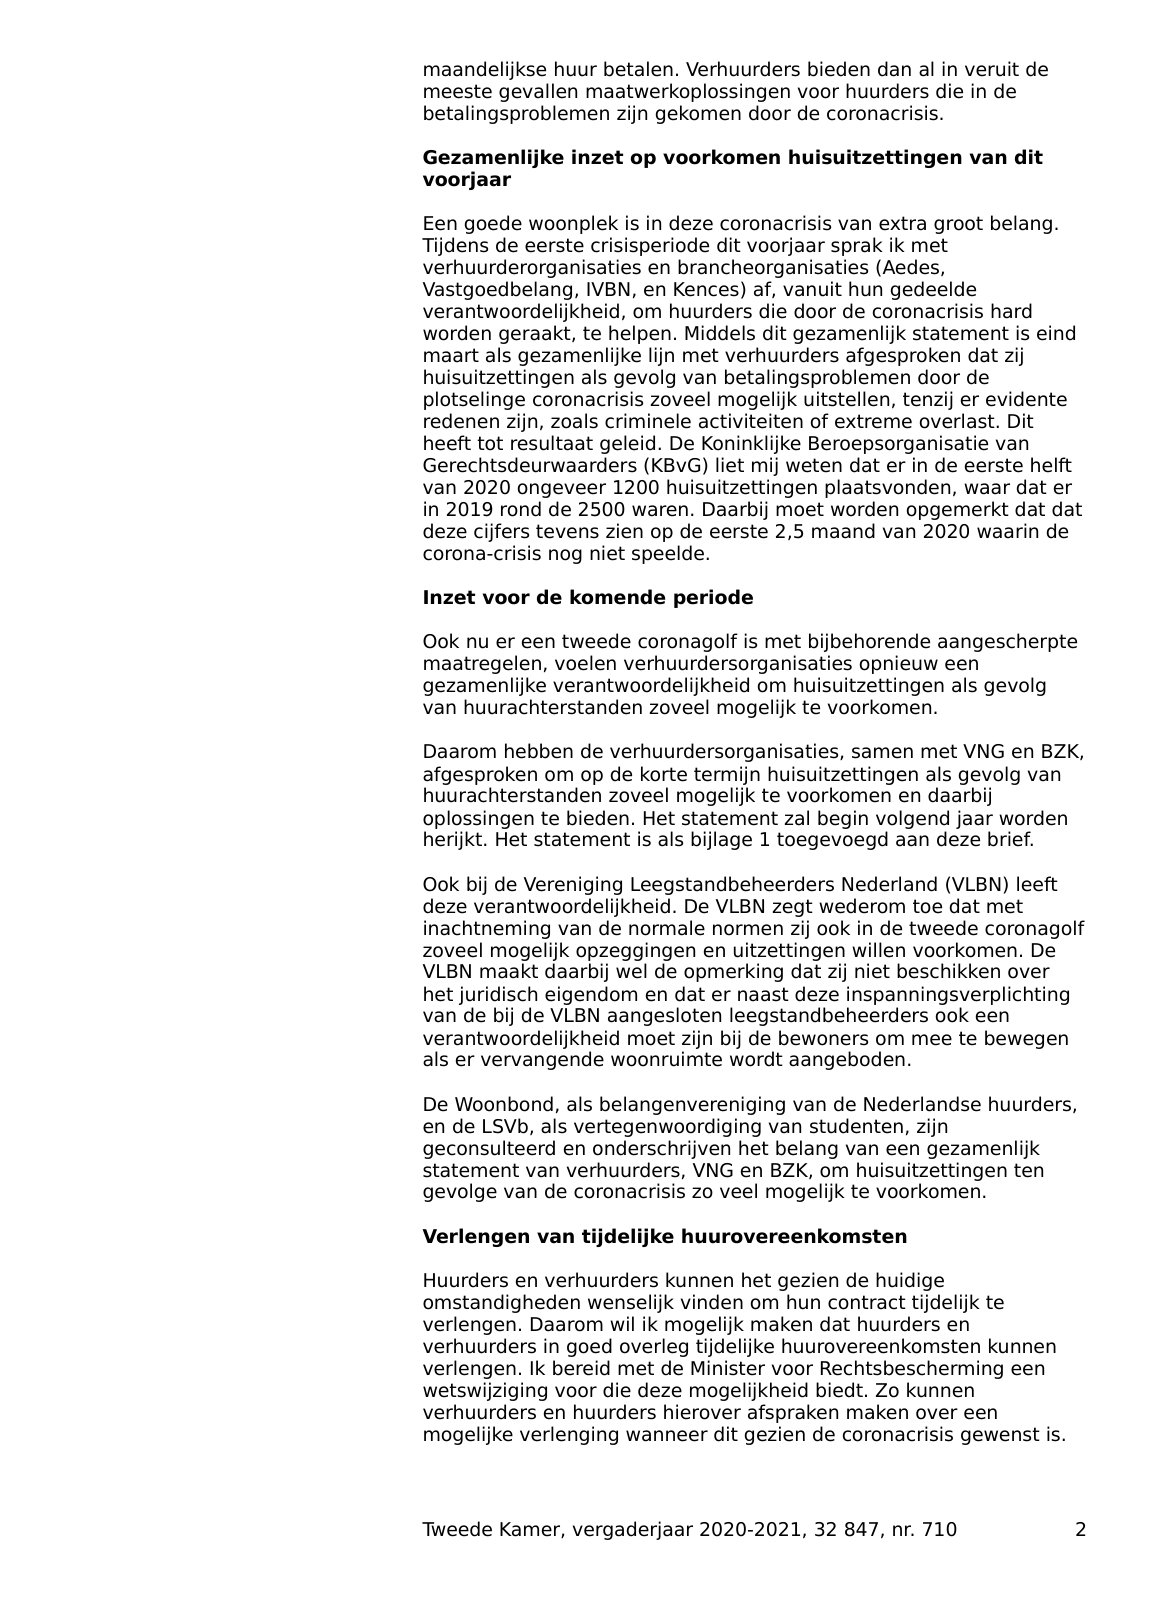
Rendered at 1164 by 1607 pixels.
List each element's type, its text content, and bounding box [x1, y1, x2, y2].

text Een goede woonplek is in deze coronacrisis van extra groot belang. Tijdens de eerste crisisperiode dit voorjaar sprak ik met verhuurderorganisaties en brancheorganisaties (Aedes, Vastgoedbelang, IVBN, en Kences) af, vanuit hun gedeelde verantwoordelijkheid, om huurders die door de coronacrisis hard worden geraakt, te helpen. Middels dit gezamenlijk statement is eind maart als gezamenlijke lijn met verhuurders afgesproken dat zij huisuitzettingen als gevolg van betalingsproblemen door de plotselinge coronacrisis zoveel mogelijk uitstellen, tenzij er evidente redenen zijn, zoals criminele activiteiten of extreme overlast. Dit heeft tot resultaat geleid. De Koninklijke Beroepsorganisatie van Gerechtsdeurwaarders (KBvG) liet mij weten dat er in de eerste helft van 2020 ongeveer 1200 huisuitzettingen plaatsvonden, waar dat er in 2019 rond de 2500 waren. Daarbij moet worden opgemerkt dat dat deze cijfers tevens zien op de eerste 2,5 maand van 2020 waarin de corona-crisis nog niet speelde. [422, 213, 1087, 565]
subtitle Inzet voor de komende periode [422, 587, 1087, 609]
text maandelijkse huur betalen. Verhuurders bieden dan al in veruit de meeste gevallen maatwerkoplossingen voor huurders die in de betalingsproblemen zijn gekomen door de coronacrisis. [422, 59, 1087, 125]
text Ook bij de Vereniging Leegstandbeheerders Nederland (VLBN) leeft deze verantwoordelijkheid. De VLBN zegt wederom toe dat met inachtneming van de normale normen zij ook in de tweede coronagolf zoveel mogelijk opzeggingen en uitzettingen willen voorkomen. De VLBN maakt daarbij wel de opmerking dat zij niet beschikken over het juridisch eigendom en dat er naast deze inspanningsverplichting van de bij de VLBN aangesloten leegstandbeheerders ook een verantwoordelijkheid moet zijn bij de bewoners om mee te bewegen als er vervangende woonruimte wordt aangeboden. [422, 873, 1087, 1071]
text Daarom hebben de verhuurdersorganisaties, samen met VNG en BZK, afgesproken om op de korte termijn huisuitzettingen als gevolg van huurachterstanden zoveel mogelijk te voorkomen en daarbij oplossingen te bieden. Het statement zal begin volgend jaar worden herijkt. Het statement is als bijlage 1 toegevoegd aan deze brief. [422, 741, 1087, 851]
text Huurders en verhuurders kunnen het gezien de huidige omstandigheden wenselijk vinden om hun contract tijdelijk te verlengen. Daarom wil ik mogelijk maken dat huurders en verhuurders in goed overleg tijdelijke huurovereenkomsten kunnen verlengen. Ik bereid met de Minister voor Rechtsbescherming een wetswijziging voor die deze mogelijkheid biedt. Zo kunnen verhuurders en huurders hierover afspraken maken over een mogelijke verlenging wanneer dit gezien de coronacrisis gewenst is. [422, 1270, 1087, 1446]
subtitle Verlengen van tijdelijke huurovereenkomsten [422, 1226, 1087, 1248]
text Ook nu er een tweede coronagolf is met bijbehorende aangescherpte maatregelen, voelen verhuurdersorganisaties opnieuw een gezamenlijke verantwoordelijkheid om huisuitzettingen als gevolg van huurachterstanden zoveel mogelijk te voorkomen. [422, 631, 1087, 719]
text De Woonbond, als belangenvereniging van de Nederlandse huurders, en de LSVb, als vertegenwoordiging van studenten, zijn geconsulteerd en onderschrijven het belang van een gezamenlijk statement van verhuurders, VNG en BZK, om huisuitzettingen ten gevolge van de coronacrisis zo veel mogelijk te voorkomen. [422, 1093, 1087, 1203]
subtitle Gezamenlijke inzet op voorkomen huisuitzettingen van dit voorjaar [422, 147, 1087, 191]
